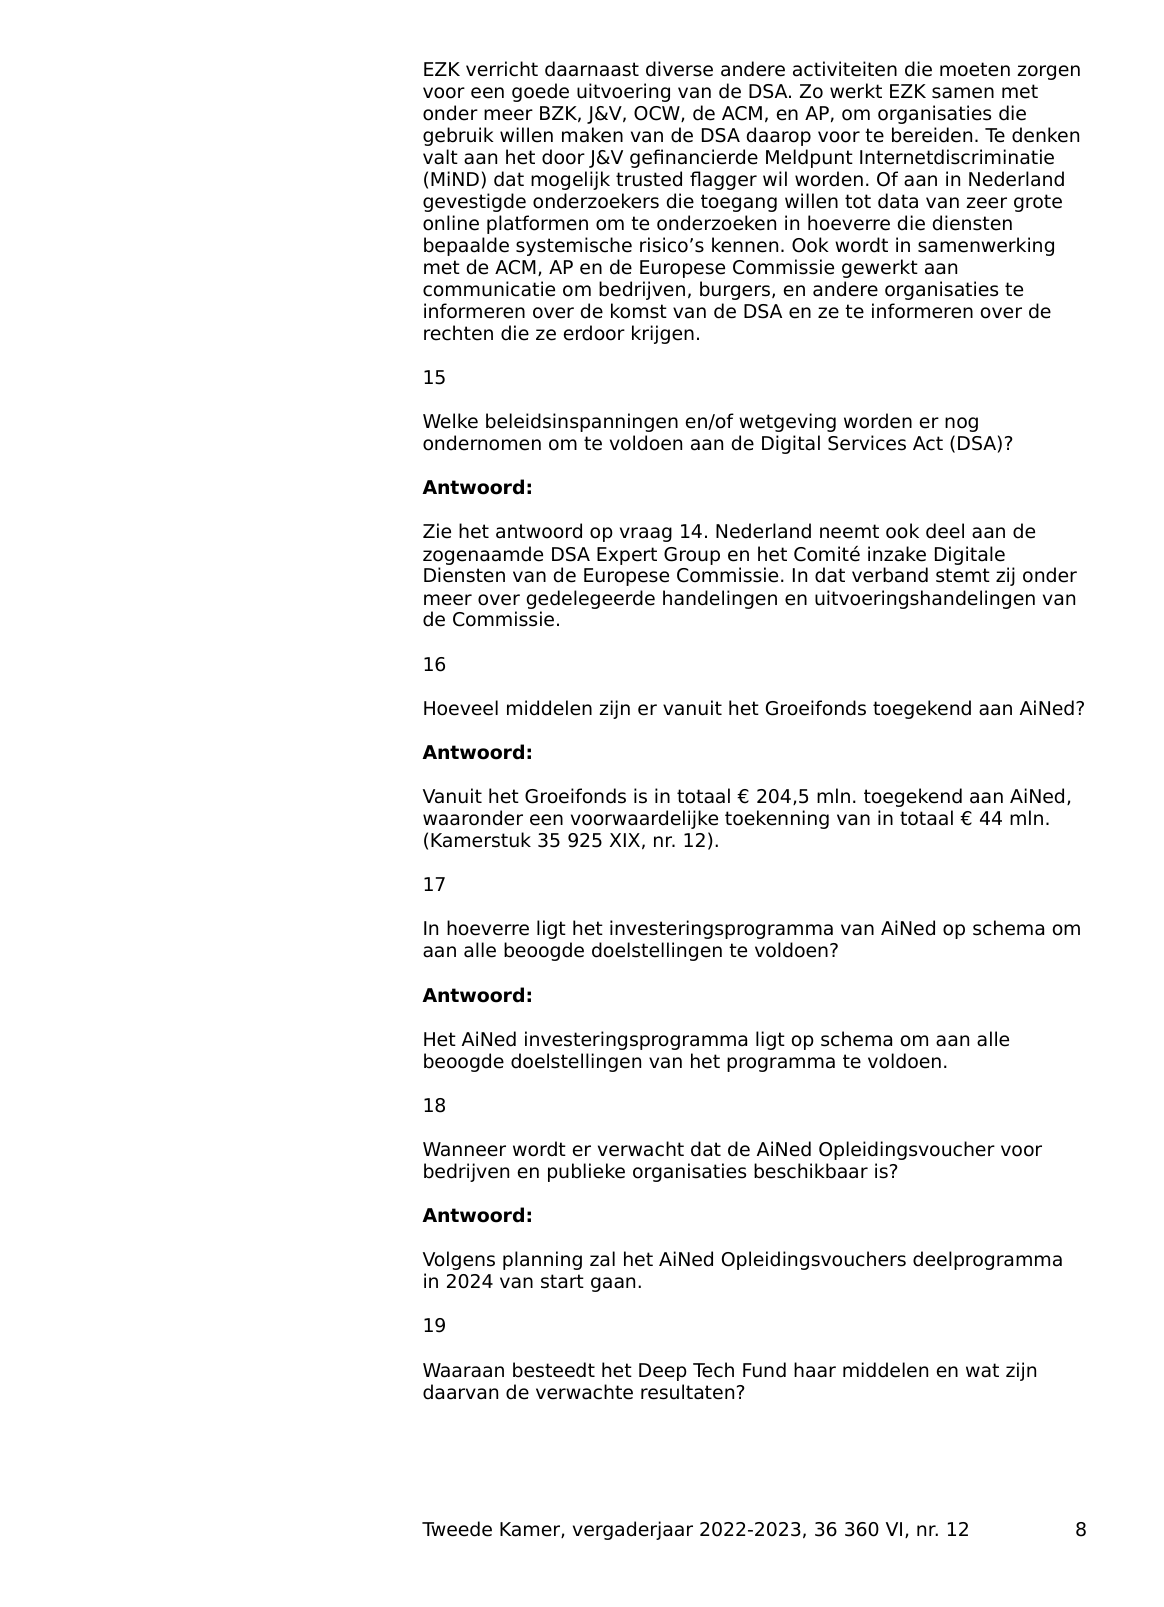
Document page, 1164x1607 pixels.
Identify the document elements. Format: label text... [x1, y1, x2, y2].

subtitle Antwoord: [422, 1205, 1087, 1227]
text Welke beleidsinspanningen en/of wetgeving worden er nog ondernomen om te voldoen aan de Digital Services Act (DSA)? [422, 411, 1087, 455]
text Wanneer wordt er verwacht dat de AiNed Opleidingsvoucher voor bedrijven en publieke organisaties beschikbaar is? [422, 1139, 1087, 1183]
text Zie het antwoord op vraag 14. Nederland neemt ook deel aan de zogenaamde DSA Expert Group en het Comité inzake Digitale Diensten van de Europese Commissie. In dat verband stemt zij onder meer over gedelegeerde handelingen en uitvoeringshandelingen van de Commissie. [422, 521, 1087, 631]
subtitle 19 [422, 1315, 1087, 1337]
subtitle 16 [422, 653, 1087, 676]
subtitle Antwoord: [422, 477, 1087, 499]
text Volgens planning zal het AiNed Opleidingsvouchers deelprogramma in 2024 van start gaan. [422, 1249, 1087, 1293]
text Vanuit het Groeifonds is in totaal € 204,5 mln. toegekend aan AiNed, waaronder een voorwaardelijke toekenning van in totaal € 44 mln. (Kamerstuk 35 925 XIX, nr. 12). [422, 786, 1087, 852]
text In hoeverre ligt het investeringsprogramma van AiNed op schema om aan alle beoogde doelstellingen te voldoen? [422, 918, 1087, 962]
text Waaraan besteedt het Deep Tech Fund haar middelen en wat zijn daarvan de verwachte resultaten? [422, 1359, 1087, 1403]
subtitle 17 [422, 874, 1087, 896]
subtitle Antwoord: [422, 742, 1087, 764]
text EZK verricht daarnaast diverse andere activiteiten die moeten zorgen voor een goede uitvoering van de DSA. Zo werkt EZK samen met onder meer BZK, J&V, OCW, de ACM, en AP, om organisaties die gebruik willen maken van de DSA daarop voor te bereiden. Te denken valt aan het door J&V gefinancierde Meldpunt Internetdiscriminatie (MiND) dat mogelijk trusted flagger wil worden. Of aan in Nederland gevestigde onderzoekers die toegang willen tot data van zeer grote online platformen om te onderzoeken in hoeverre die diensten bepaalde systemische risico’s kennen. Ook wordt in samenwerking met de ACM, AP en de Europese Commissie gewerkt aan communicatie om bedrijven, burgers, en andere organisaties te informeren over de komst van de DSA en ze te informeren over de rechten die ze erdoor krijgen. [422, 59, 1087, 345]
subtitle 15 [422, 367, 1087, 389]
subtitle 18 [422, 1095, 1087, 1117]
text Hoeveel middelen zijn er vanuit het Groeifonds toegekend aan AiNed? [422, 698, 1087, 720]
subtitle Antwoord: [422, 984, 1087, 1006]
text Het AiNed investeringsprogramma ligt op schema om aan alle beoogde doelstellingen van het programma te voldoen. [422, 1029, 1087, 1073]
